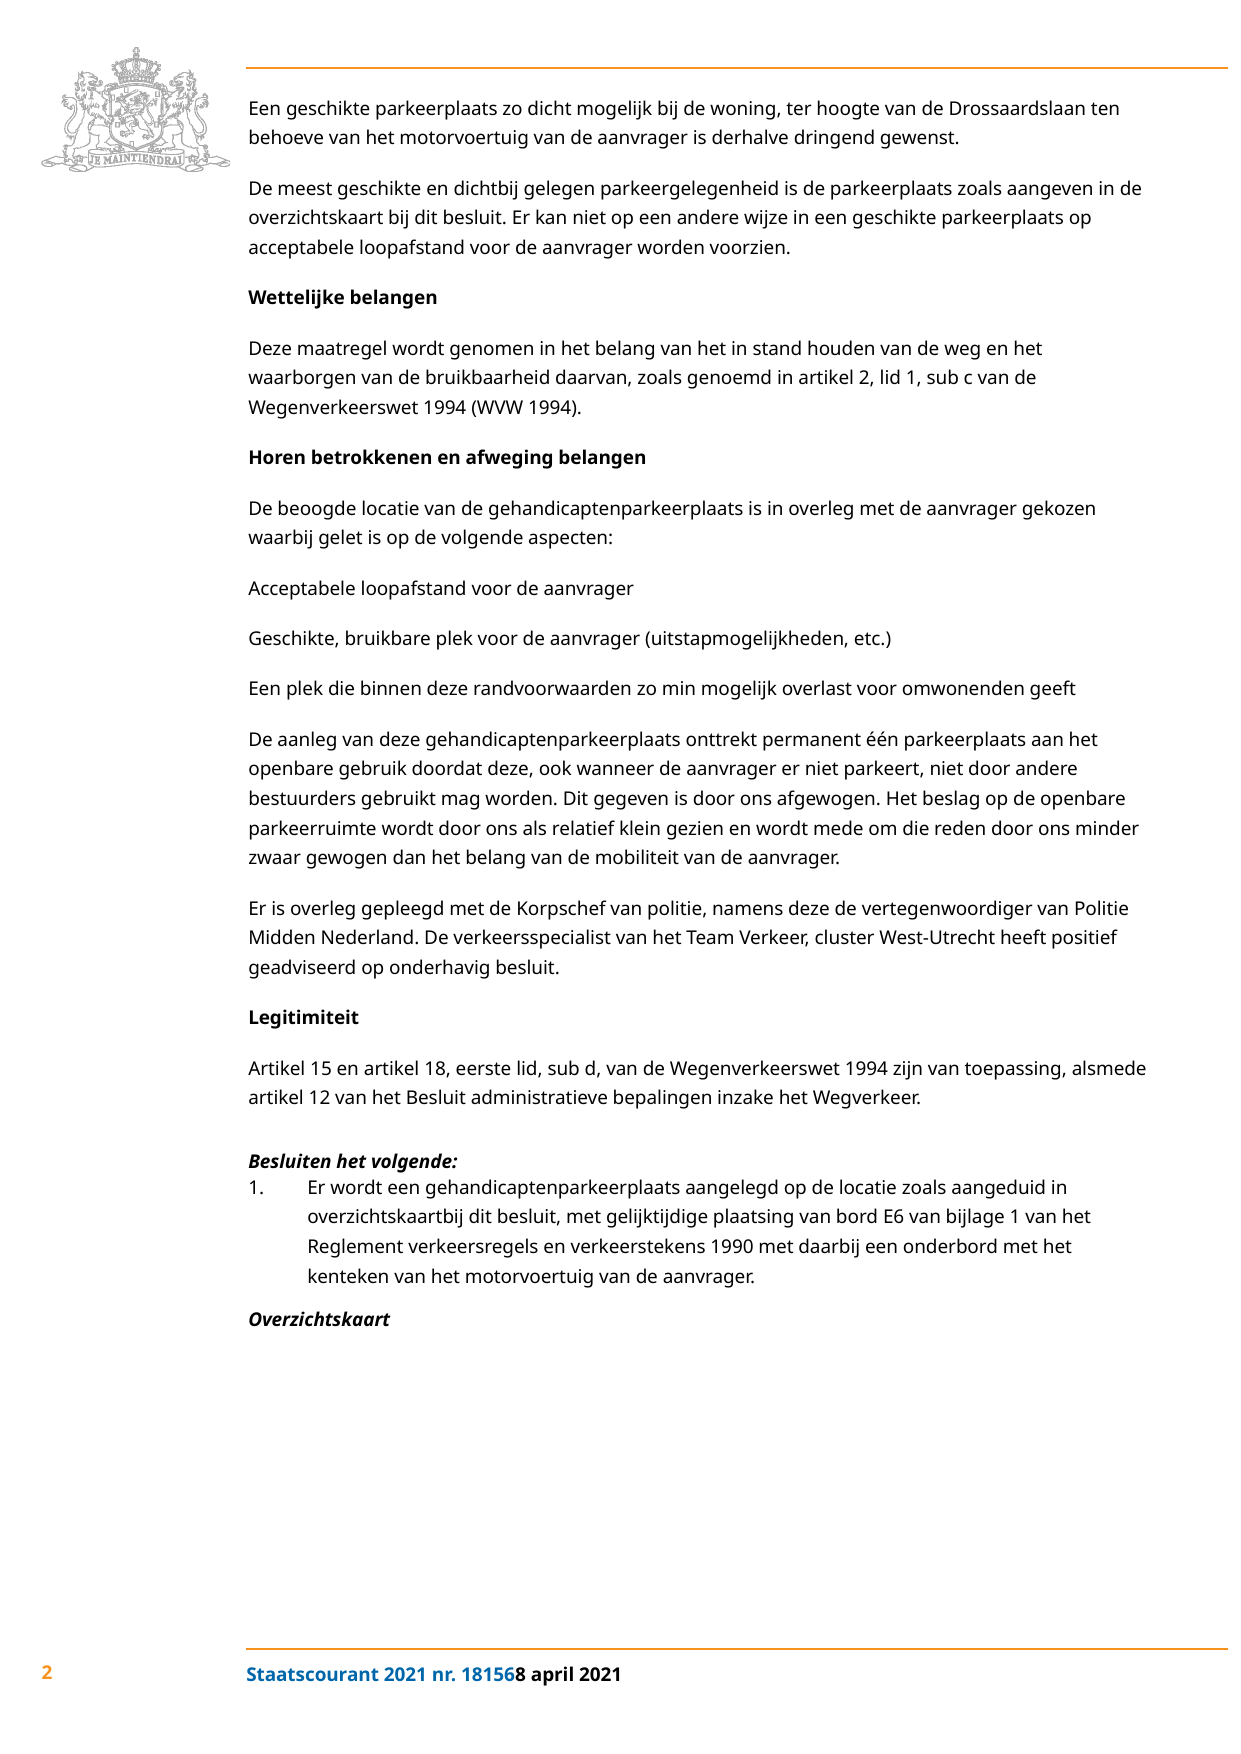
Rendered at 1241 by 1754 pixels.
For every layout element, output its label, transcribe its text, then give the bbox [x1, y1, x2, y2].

text Legitimiteit [248, 1004, 1152, 1030]
text Deze maatregel wordt genomen in het belang van het in stand houden van de weg en het waarborgen van de bruikbaarheid daarvan, zoals genoemd in artikel 2, lid 1, sub c van de Wegenverkeerswet 1994 (WVW 1994). [248, 335, 1152, 420]
text De beoogde locatie van de gehandicaptenparkeerplaats is in overleg met de aanvrager gekozen waarbij gelet is op de volgende aspecten: [248, 495, 1152, 550]
list Er wordt een gehandicaptenparkeerplaats aangelegd op de locatie zoals aangeduid in overzichtskaartbij dit besluit, met gelijktijdige plaatsing van bord E6 van bijlage 1 van het Reglement verkeersregels en verkeerstekens 1990 met daarbij een onderbord met het kenteken van het motorvoertuig van de aanvrager. [248, 1174, 1152, 1288]
text Wettelijke belangen [248, 284, 1152, 310]
text De aanleg van deze gehandicaptenparkeerplaats onttrekt permanent één parkeerplaats aan het openbare gebruik doordat deze, ook wanneer de aanvrager er niet parkeert, niet door andere bestuurders gebruikt mag worden. Dit gegeven is door ons afgewogen. Het beslag op de openbare parkeerruimte wordt door ons als relatief klein gezien en wordt mede om die reden door ons minder zwaar gewogen dan het belang van de mobiliteit van de aanvrager. [248, 726, 1152, 870]
text Overzichtskaart [248, 1306, 1152, 1332]
text Geschikte, bruikbare plek voor de aanvrager (uitstapmogelijkheden, etc.) [248, 625, 1152, 651]
picture [41, 47, 231, 172]
text Artikel 15 en artikel 18, eerste lid, sub d, van de Wegenverkeerswet 1994 zijn van toepassing, alsmede artikel 12 van het Besluit administratieve bepalingen inzake het Wegverkeer. [248, 1055, 1152, 1110]
text Horen betrokkenen en afweging belangen [248, 444, 1152, 470]
text De meest geschikte en dichtbij gelegen parkeergelegenheid is de parkeerplaats zoals aangeven in de overzichtskaart bij dit besluit. Er kan niet op een andere wijze in een geschikte parkeerplaats op acceptabele loopafstand voor de aanvrager worden voorzien. [248, 175, 1152, 260]
text Besluiten het volgende: [248, 1148, 1152, 1174]
text Acceptabele loopafstand voor de aanvrager [248, 575, 1152, 601]
text Een plek die binnen deze randvoorwaarden zo min mogelijk overlast voor omwonenden geeft [248, 676, 1152, 701]
text Een geschikte parkeerplaats zo dicht mogelijk bij de woning, ter hoogte van de Drossaardslaan ten behoeve van het motorvoertuig van de aanvrager is derhalve dringend gewenst. [248, 95, 1152, 150]
text Er is overleg gepleegd met de Korpschef van politie, namens deze de vertegenwoordiger van Politie Midden Nederland. De verkeersspecialist van het Team Verkeer, cluster West-Utrecht heeft positief geadviseerd op onderhavig besluit. [248, 895, 1152, 980]
